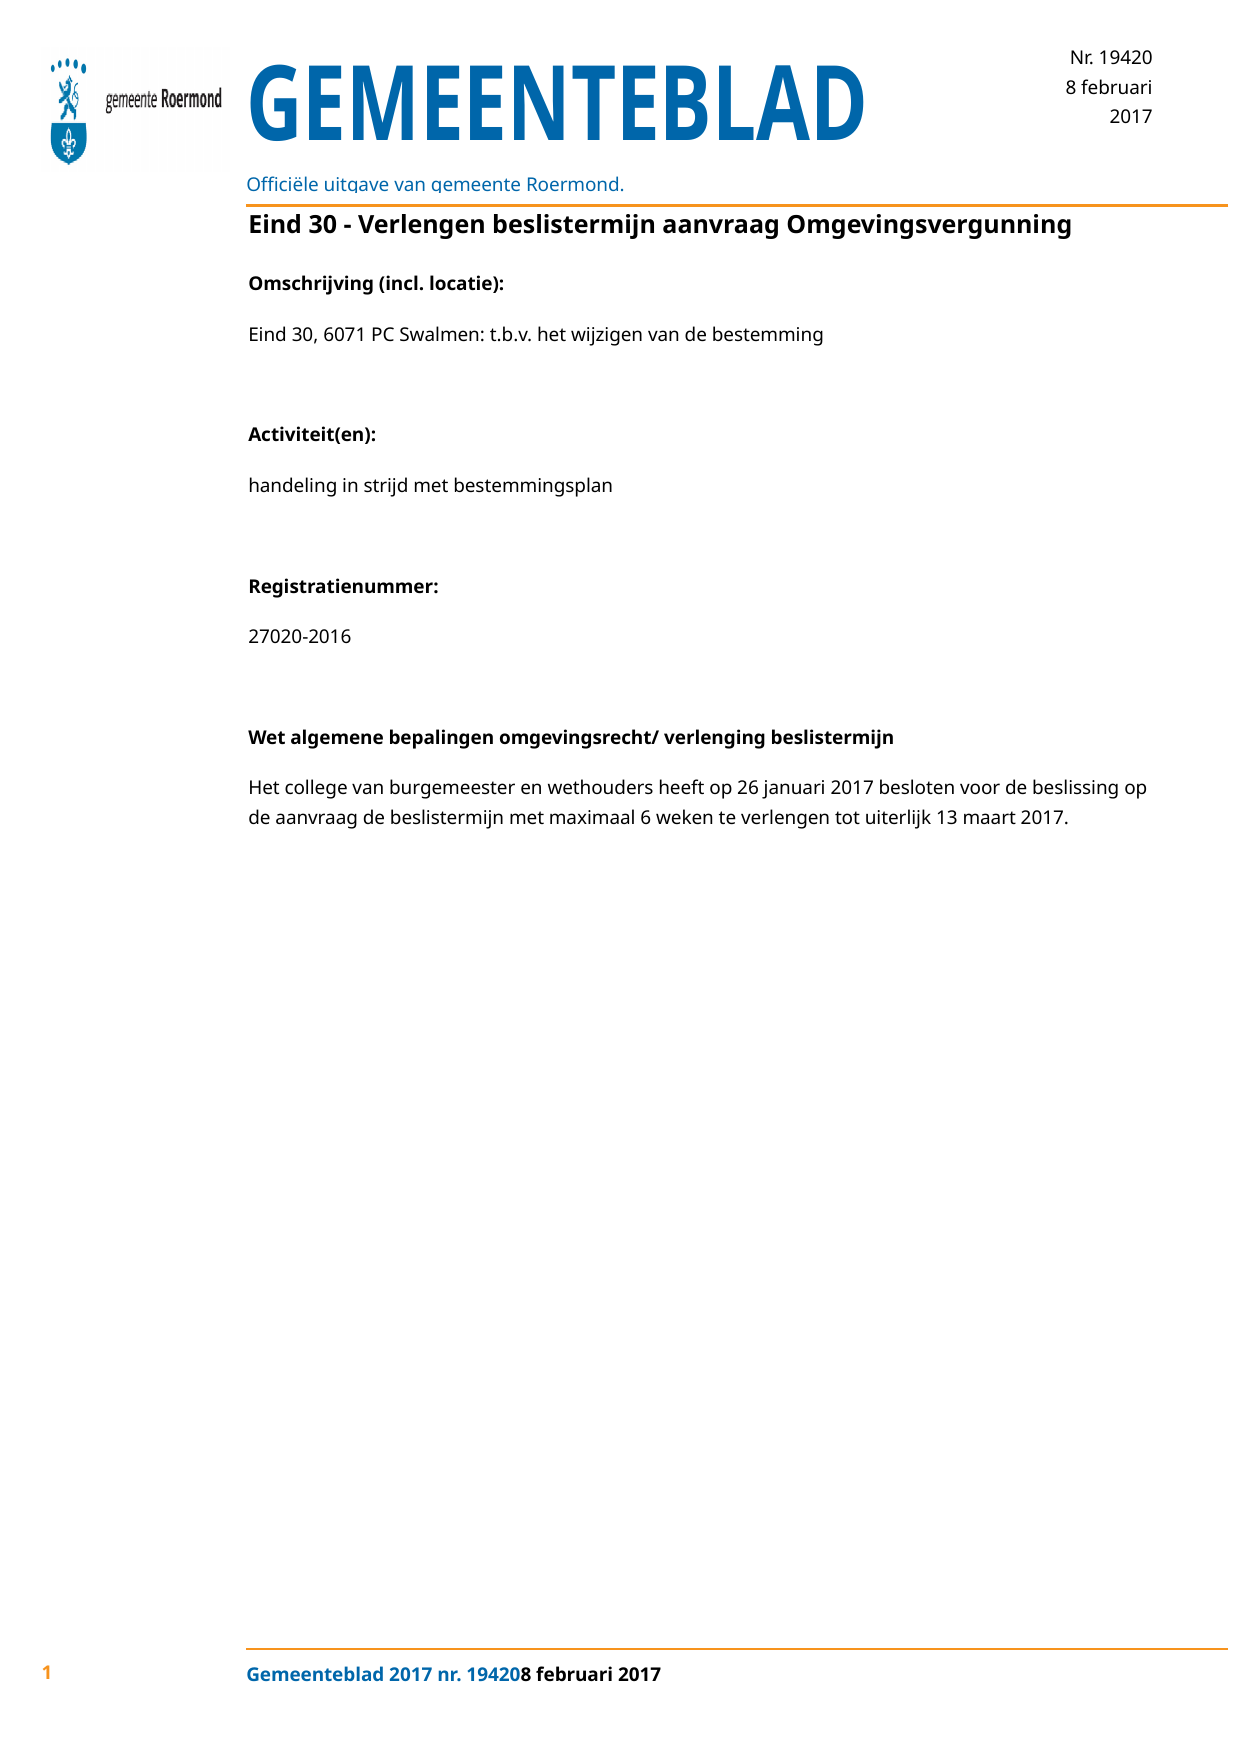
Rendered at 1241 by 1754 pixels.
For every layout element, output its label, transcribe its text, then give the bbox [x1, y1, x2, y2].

text Activiteit(en): [248, 422, 1152, 447]
text 27020-2016 [248, 623, 1152, 649]
picture [41, 47, 231, 172]
text Eind 30, 6071 PC Swalmen: t.b.v. het wijzigen van de bestemming [248, 321, 1152, 346]
text Wet algemene bepalingen omgevingsrecht/ verlenging beslistermijn [248, 724, 1152, 750]
text Eind 30 - Verlengen beslistermijn aanvraag Omgevingsvergunning [248, 207, 1152, 241]
text Registratienummer: [248, 573, 1152, 598]
text Het college van burgemeester en wethouders heeft op 26 januari 2017 besloten voor de beslissing op de aanvraag de beslistermijn met maximaal 6 weken te verlengen tot uiterlijk 13 maart 2017. [248, 774, 1152, 830]
text Omschrijving (incl. locatie): [248, 270, 1152, 296]
text handeling in strijd met bestemmingsplan [248, 472, 1152, 498]
